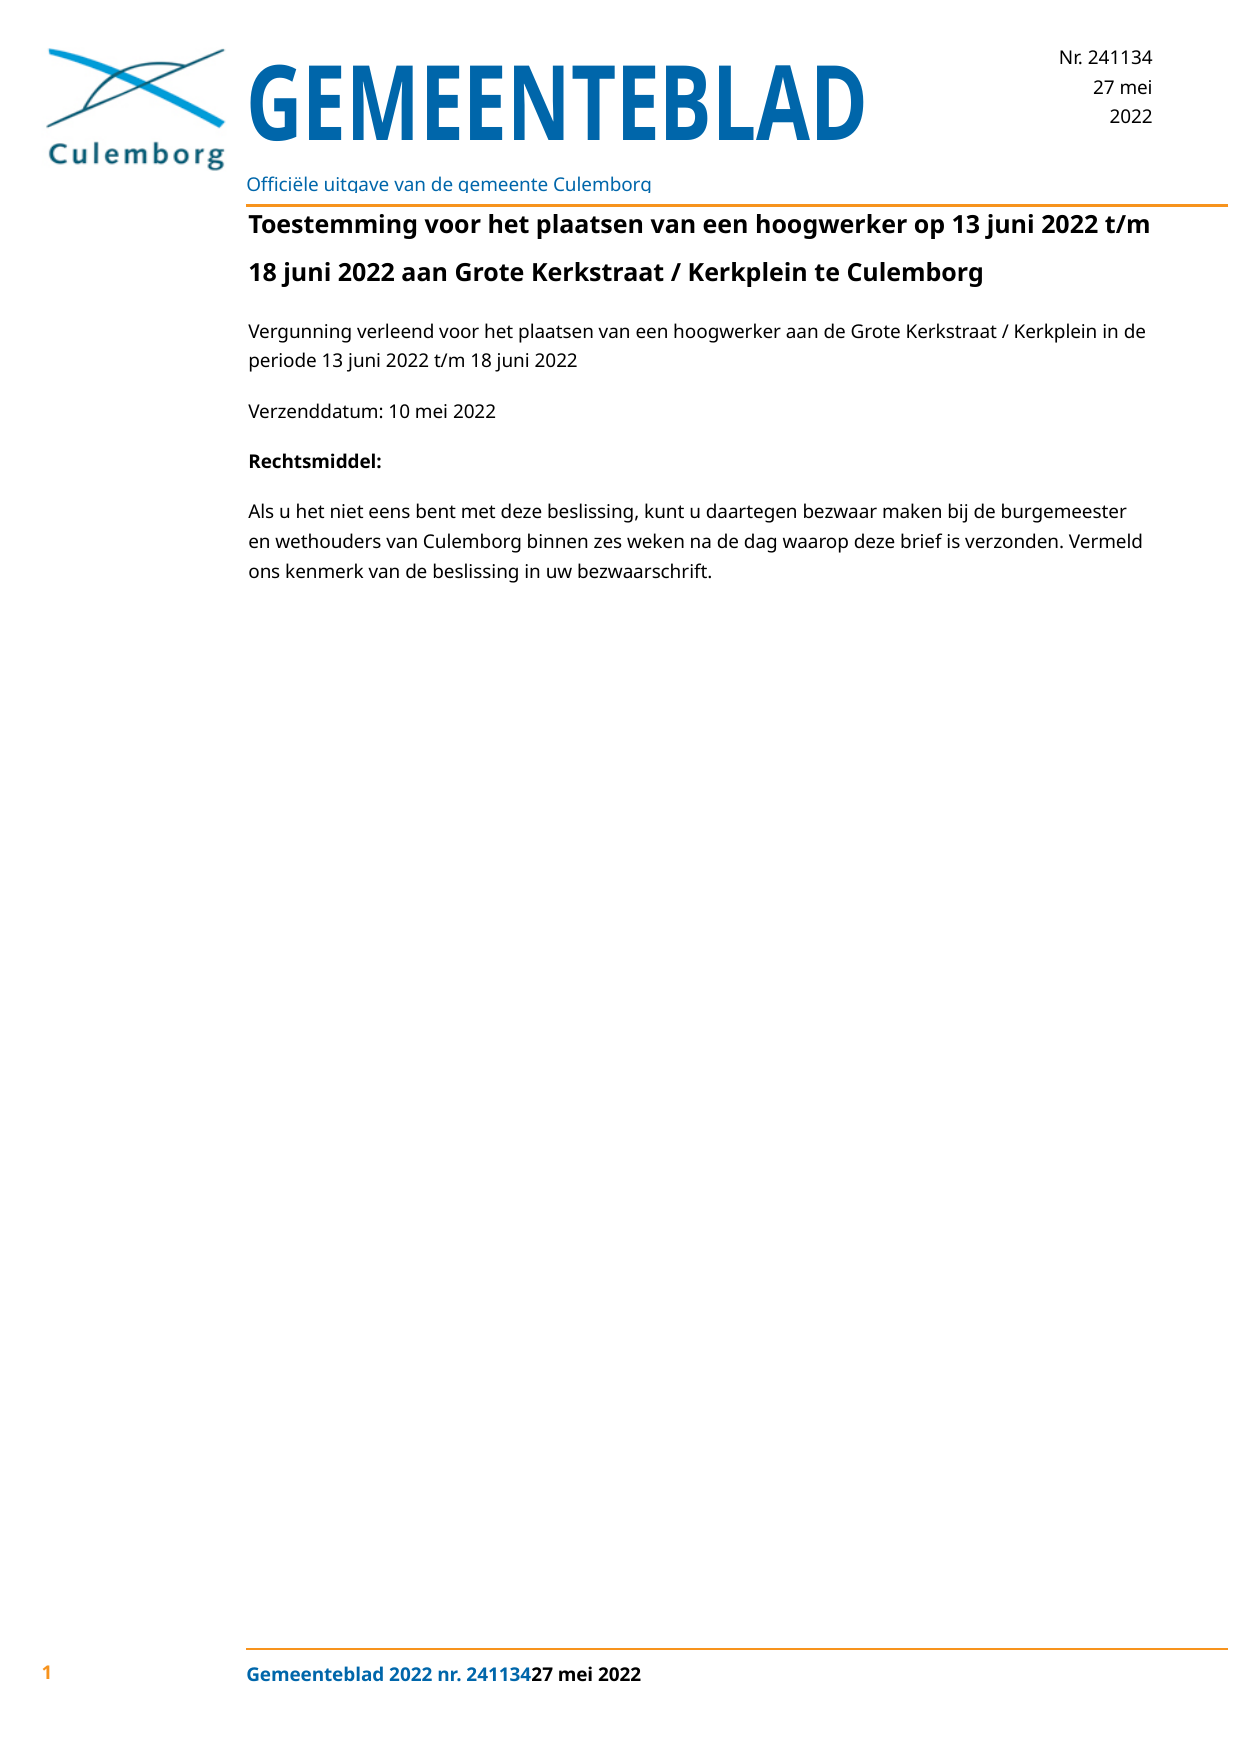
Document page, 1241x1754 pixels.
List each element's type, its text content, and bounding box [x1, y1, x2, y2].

text Verzenddatum: 10 mei 2022 [248, 398, 1152, 424]
text Vergunning verleend voor het plaatsen van een hoogwerker aan de Grote Kerkstraat / Kerkplein in de periode 13 juni 2022 t/m 18 juni 2022 [248, 318, 1152, 373]
text Als u het niet eens bent met deze beslissing, kunt u daartegen bezwaar maken bij de burgemeester en wethouders van Culemborg binnen zes weken na de dag waarop deze brief is verzonden. Vermeld ons kenmerk van de beslissing in uw bezwaarschrift. [248, 499, 1152, 584]
picture [41, 47, 231, 172]
text Rechtsmiddel: [248, 448, 1152, 474]
text Toestemming voor het plaatsen van een hoogwerker op 13 juni 2022 t/m 18 juni 2022 aan Grote Kerkstraat / Kerkplein te Culemborg [248, 207, 1152, 288]
